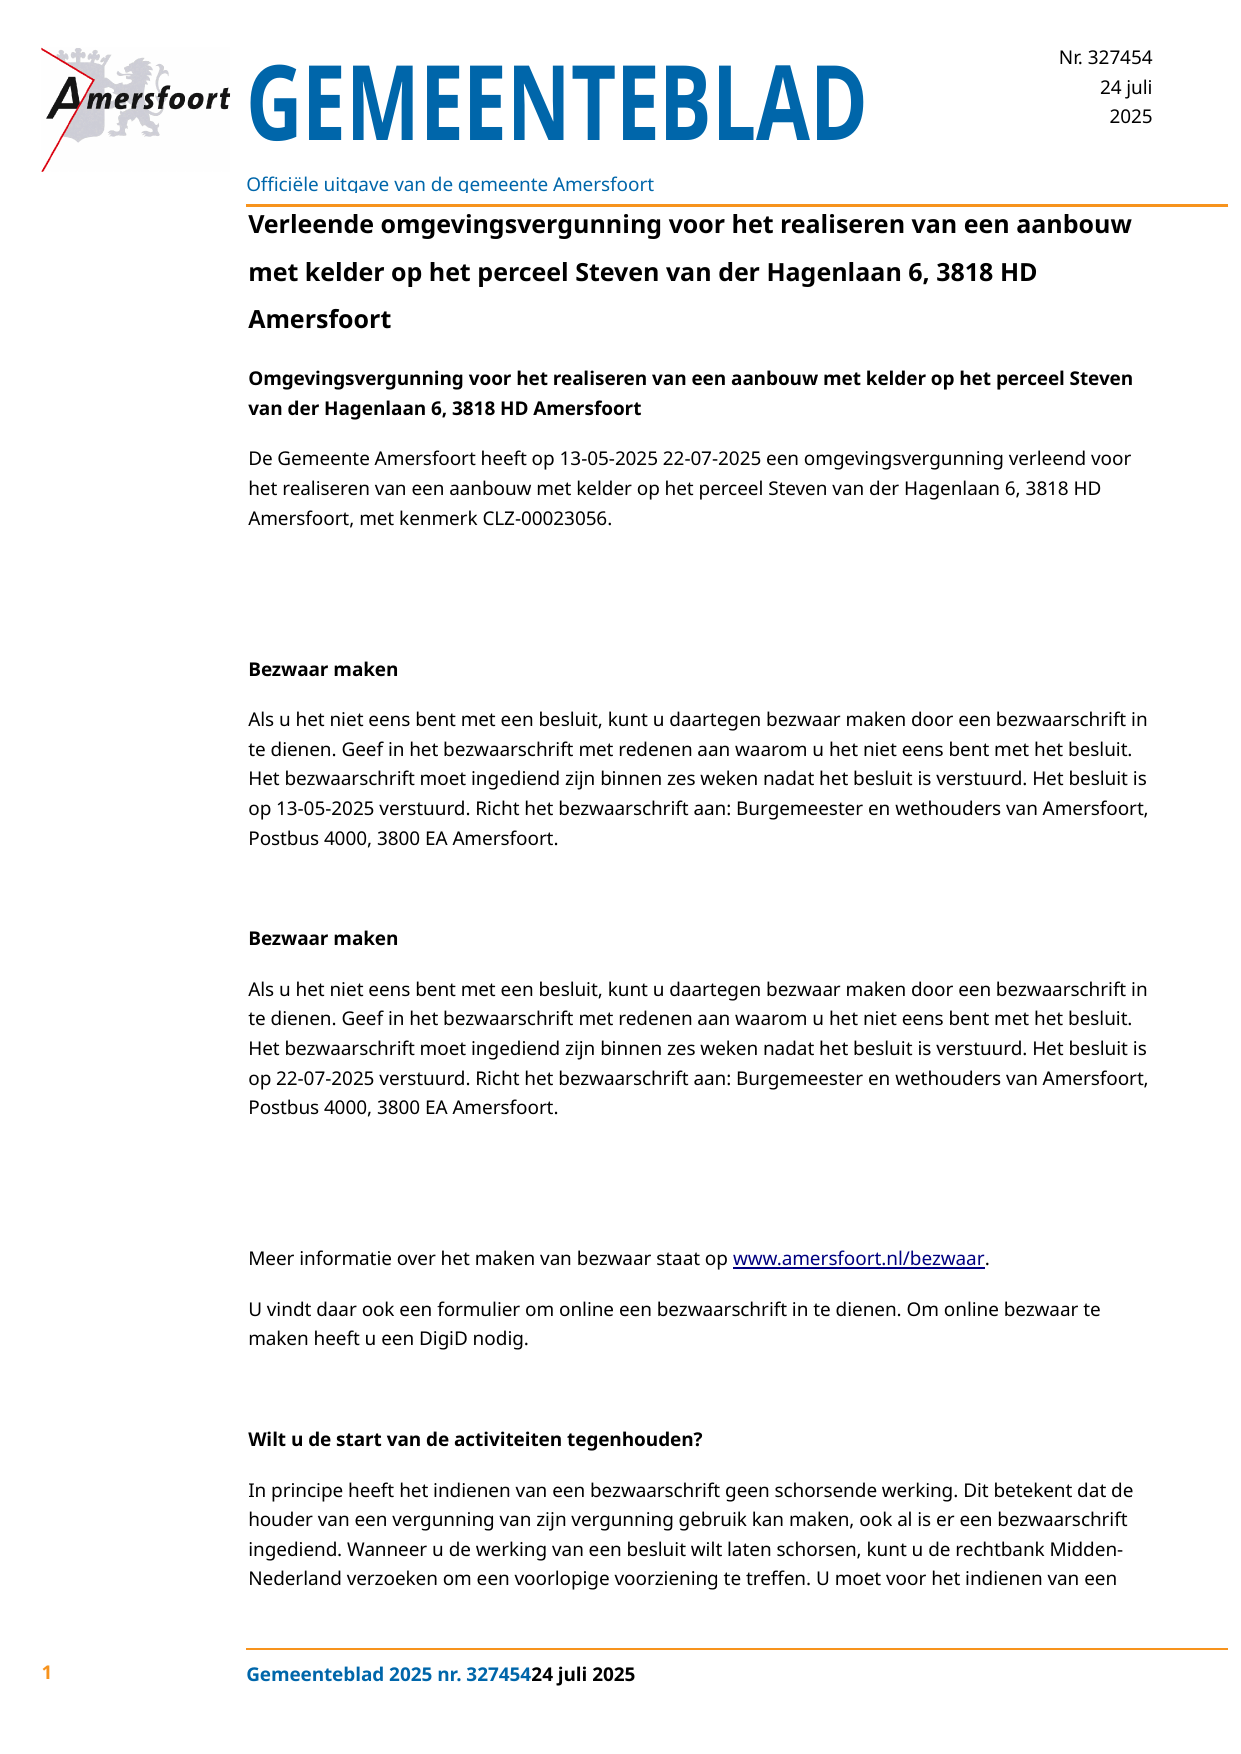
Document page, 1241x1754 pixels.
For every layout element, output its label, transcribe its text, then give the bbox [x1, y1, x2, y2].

text Bezwaar maken [248, 656, 1152, 682]
text De Gemeente Amersfoort heeft op 13-05-2025 22-07-2025 een omgevingsvergunning verleend voor het realiseren van een aanbouw met kelder op het perceel Steven van der Hagenlaan 6, 3818 HD Amersfoort, met kenmerk CLZ-00023056. [248, 446, 1152, 530]
text Meer informatie over het maken van bezwaar staat op www.amersfoort.nl/bezwaar. [248, 1246, 1152, 1271]
text Verleende omgevingsvergunning voor het realiseren van een aanbouw met kelder op het perceel Steven van der Hagenlaan 6, 3818 HD Amersfoort [248, 207, 1152, 336]
text In principe heeft het indienen van een bezwaarschrift geen schorsende werking. Dit betekent dat de houder van een vergunning van zijn vergunning gebruik kan maken, ook al is er een bezwaarschrift ingediend. Wanneer u de werking van een besluit wilt laten schorsen, kunt u de rechtbank Midden-Nederland verzoeken om een voorlopige voorziening te treffen. U moet voor het indienen van een [248, 1477, 1152, 1591]
text Als u het niet eens bent met een besluit, kunt u daartegen bezwaar maken door een bezwaarschrift in te dienen. Geef in het bezwaarschrift met redenen aan waarom u het niet eens bent met het besluit. Het bezwaarschrift moet ingediend zijn binnen zes weken nadat het besluit is verstuurd. Het besluit is op 22-07-2025 verstuurd. Richt het bezwaarschrift aan: Burgemeester en wethouders van Amersfoort, Postbus 4000, 3800 EA Amersfoort. [248, 976, 1152, 1120]
text U vindt daar ook een formulier om online een bezwaarschrift in te dienen. Om online bezwaar te maken heeft u een DigiD nodig. [248, 1296, 1152, 1351]
text Als u het niet eens bent met een besluit, kunt u daartegen bezwaar maken door een bezwaarschrift in te dienen. Geef in het bezwaarschrift met redenen aan waarom u het niet eens bent met het besluit. Het bezwaarschrift moet ingediend zijn binnen zes weken nadat het besluit is verstuurd. Het besluit is op 13-05-2025 verstuurd. Richt het bezwaarschrift aan: Burgemeester en wethouders van Amersfoort, Postbus 4000, 3800 EA Amersfoort. [248, 706, 1152, 850]
text Bezwaar maken [248, 926, 1152, 951]
text Omgevingsvergunning voor het realiseren van een aanbouw met kelder op het perceel Steven van der Hagenlaan 6, 3818 HD Amersfoort [248, 366, 1152, 421]
picture [41, 47, 231, 172]
text Wilt u de start van de activiteiten tegenhouden? [248, 1426, 1152, 1452]
